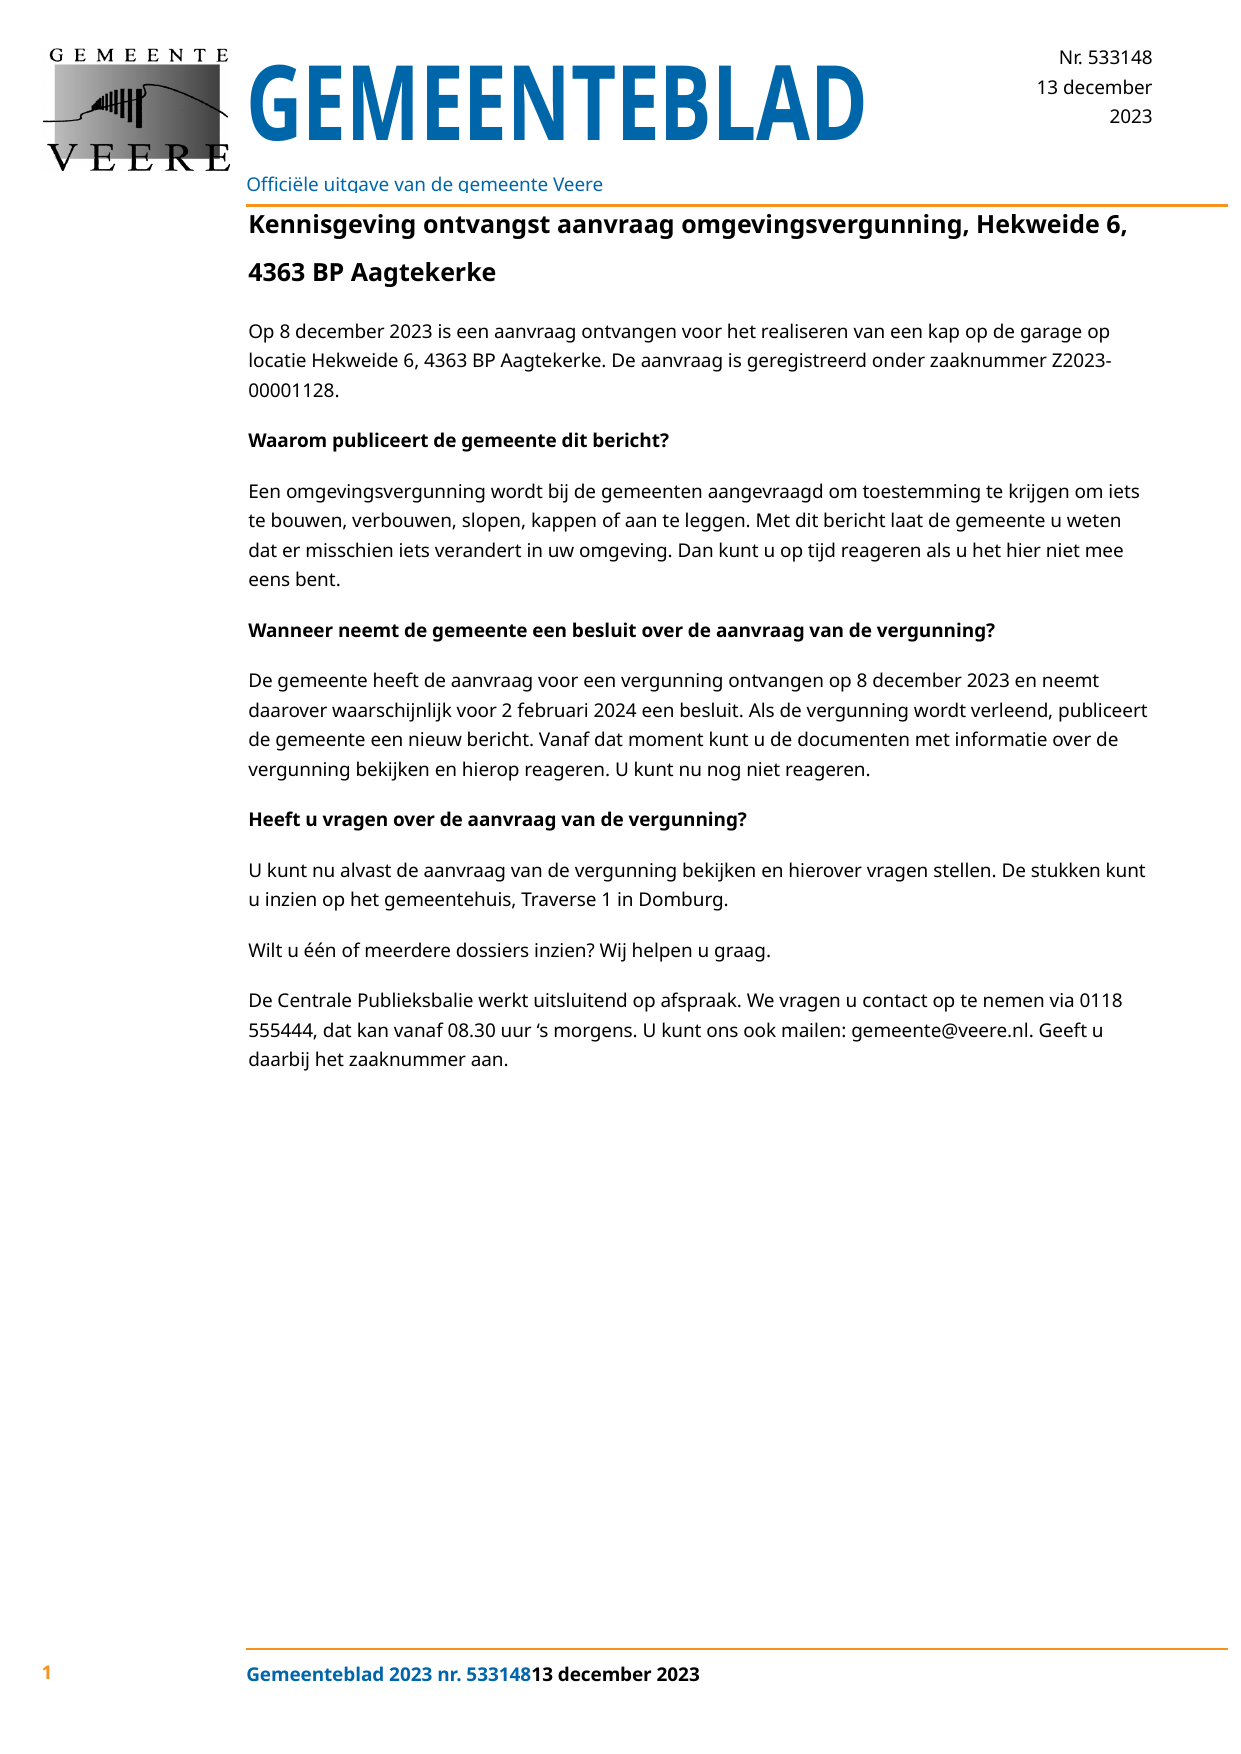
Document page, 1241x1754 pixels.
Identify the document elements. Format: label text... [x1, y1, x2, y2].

text Heeft u vragen over de aanvraag van de vergunning? [248, 807, 1152, 832]
text Wanneer neemt de gemeente een besluit over de aanvraag van de vergunning? [248, 617, 1152, 643]
text Op 8 december 2023 is een aanvraag ontvangen voor het realiseren van een kap op de garage op locatie Hekweide 6, 4363 BP Aagtekerke. De aanvraag is geregistreerd onder zaaknummer Z2023-00001128. [248, 318, 1152, 403]
picture [41, 47, 231, 172]
text Een omgevingsvergunning wordt bij de gemeenten aangevraagd om toestemming te krijgen om iets te bouwen, verbouwen, slopen, kappen of aan te leggen. Met dit bericht laat de gemeente u weten dat er misschien iets verandert in uw omgeving. Dan kunt u op tijd reageren als u het hier niet mee eens bent. [248, 478, 1152, 592]
text De gemeente heeft de aanvraag voor een vergunning ontvangen op 8 december 2023 en neemt daarover waarschijnlijk voor 2 februari 2024 een besluit. Als de vergunning wordt verleend, publiceert de gemeente een nieuw bericht. Vanaf dat moment kunt u de documenten met informatie over de vergunning bekijken en hierop reageren. U kunt nu nog niet reageren. [248, 667, 1152, 782]
text U kunt nu alvast de aanvraag van de vergunning bekijken en hierover vragen stellen. De stukken kunt u inzien op het gemeentehuis, Traverse 1 in Domburg. [248, 857, 1152, 912]
text Kennisgeving ontvangst aanvraag omgevingsvergunning, Hekweide 6, 4363 BP Aagtekerke [248, 207, 1152, 288]
text Wilt u één of meerdere dossiers inzien? Wij helpen u graag. [248, 937, 1152, 963]
text Waarom publiceert de gemeente dit bericht? [248, 427, 1152, 453]
text De Centrale Publieksbalie werkt uitsluitend op afspraak. We vragen u contact op te nemen via 0118 555444, dat kan vanaf 08.30 uur ‘s morgens. U kunt ons ook mailen: gemeente@veere.nl. Geeft u daarbij het zaaknummer aan. [248, 987, 1152, 1072]
